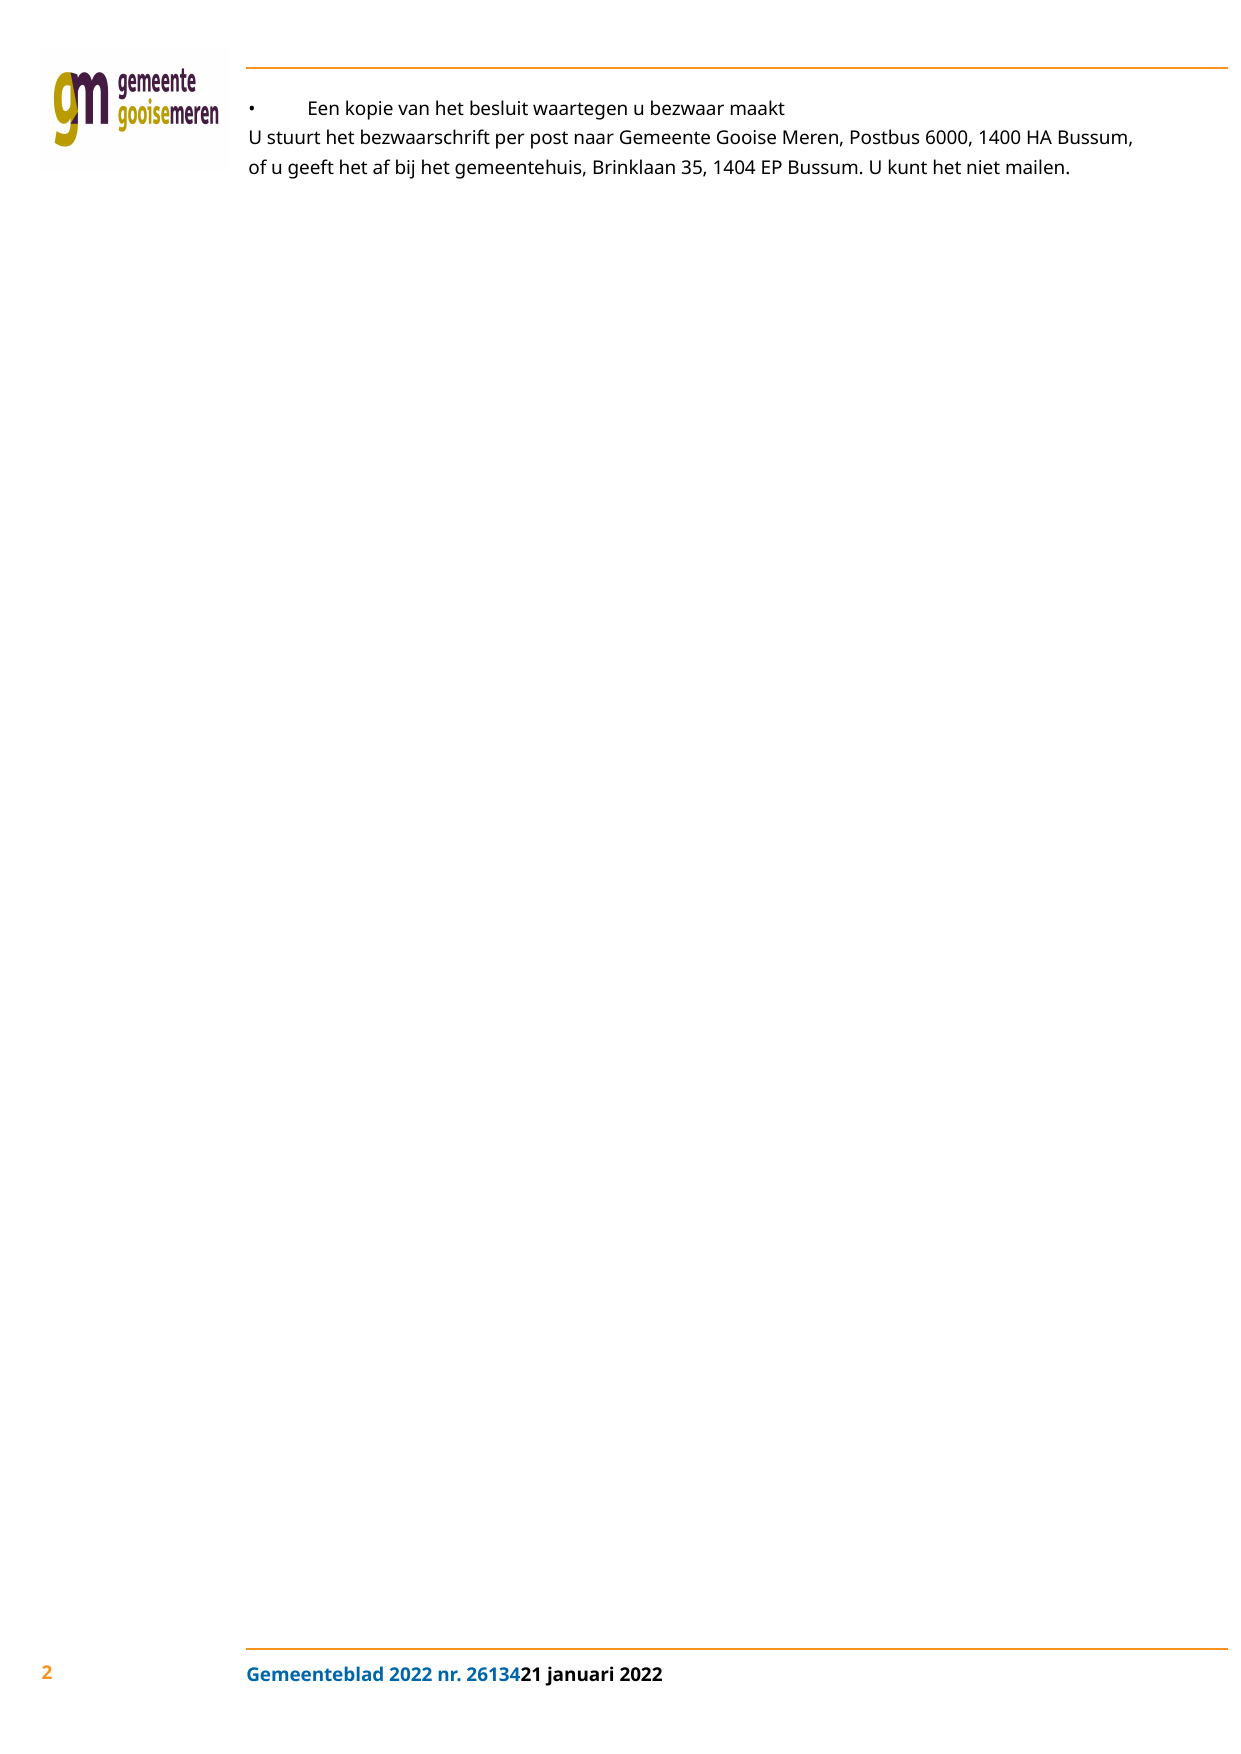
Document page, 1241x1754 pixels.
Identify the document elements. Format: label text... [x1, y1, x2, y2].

list Een kopie van het besluit waartegen u bezwaar maakt [248, 95, 1152, 121]
picture [41, 47, 231, 172]
text U stuurt het bezwaarschrift per post naar Gemeente Gooise Meren, Postbus 6000, 1400 HA Bussum, of u geeft het af bij het gemeentehuis, Brinklaan 35, 1404 EP Bussum. U kunt het niet mailen. [248, 124, 1152, 180]
